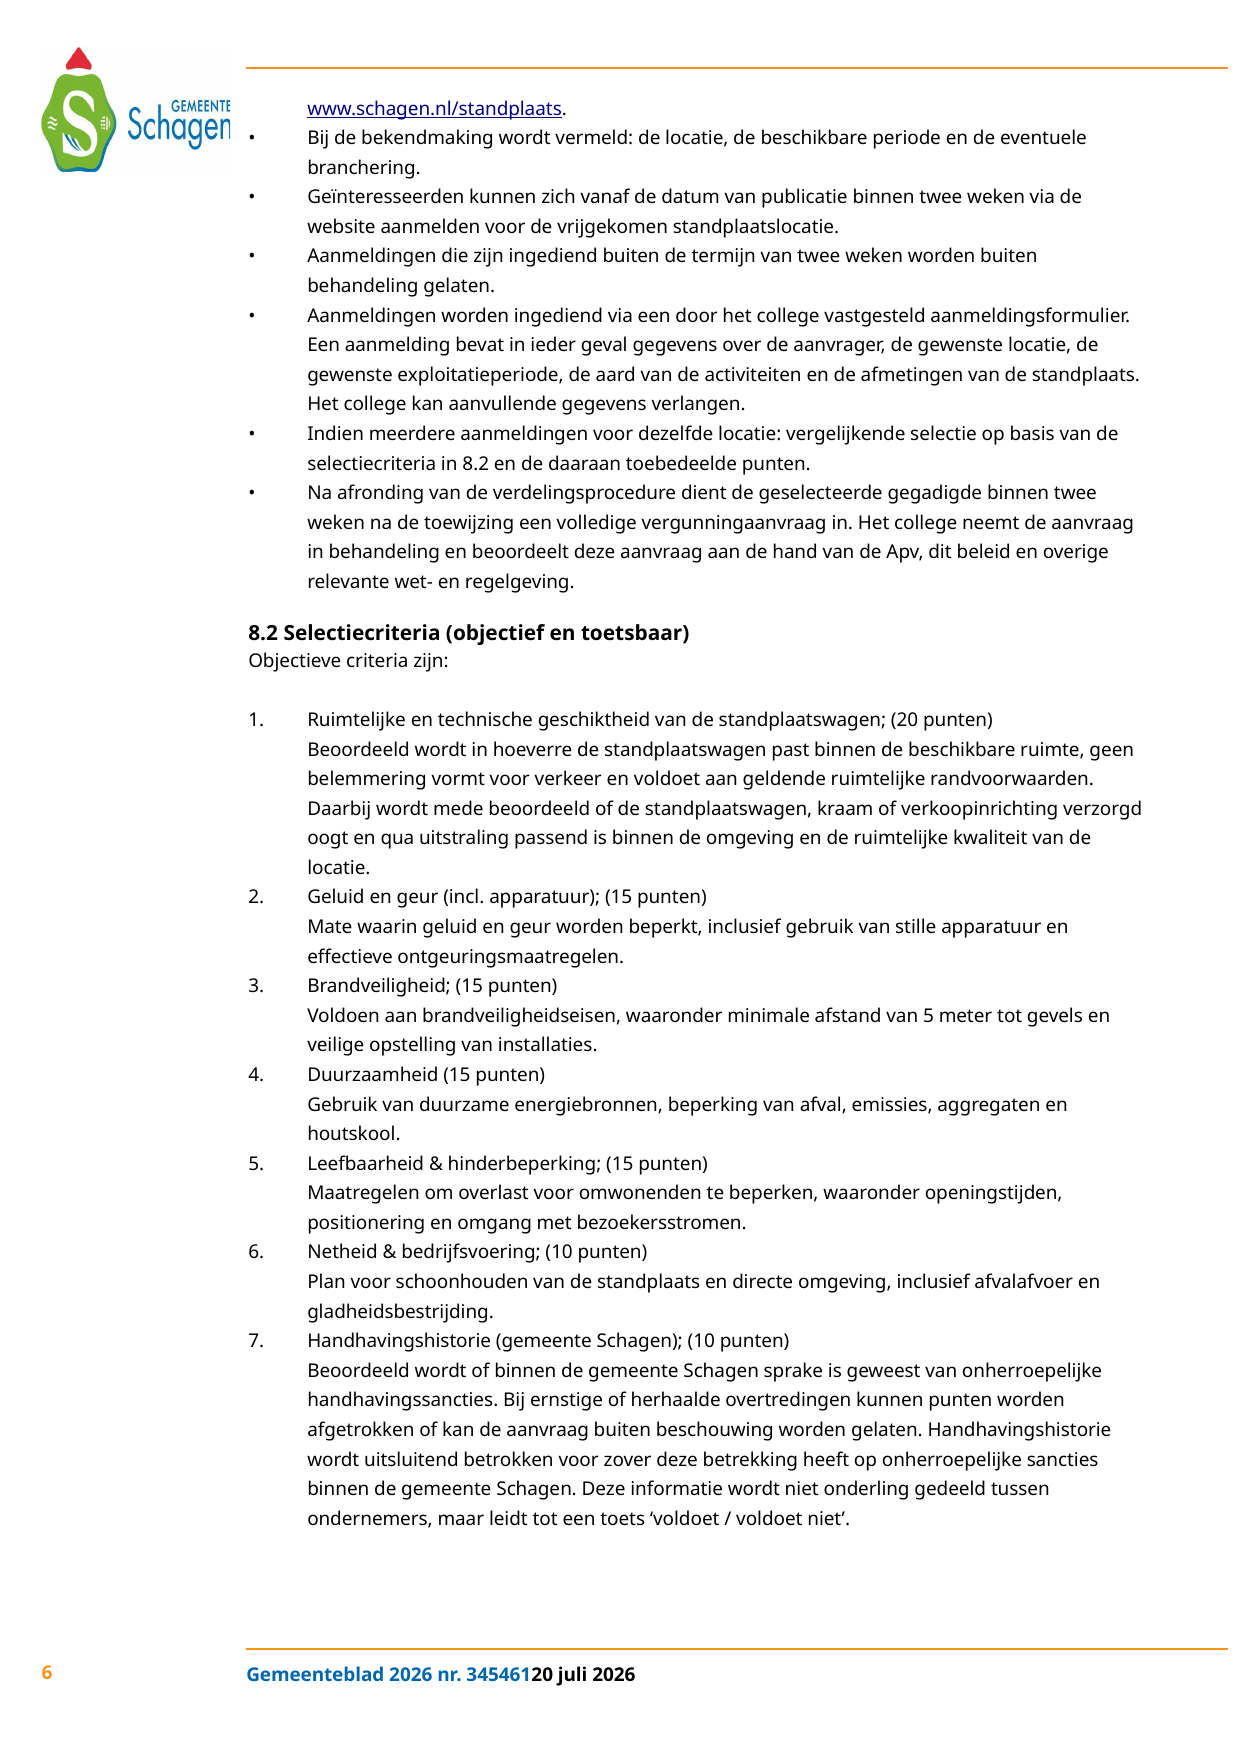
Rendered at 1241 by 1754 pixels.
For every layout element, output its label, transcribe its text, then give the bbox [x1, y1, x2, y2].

list Geïnteresseerden kunnen zich vanaf de datum van publicatie binnen twee weken via de website aanmelden voor de vrijgekomen standplaatslocatie. [248, 183, 1152, 239]
list Ruimtelijke en technische geschiktheid van de standplaatswagen; (20 punten) [248, 706, 1152, 732]
list Voldoen aan brandveiligheidseisen, waaronder minimale afstand van 5 meter tot gevels en veilige opstelling van installaties. [248, 1002, 1152, 1057]
list Aanmeldingen die zijn ingediend buiten de termijn van twee weken worden buiten behandeling gelaten. [248, 243, 1152, 298]
list Gebruik van duurzame energiebronnen, beperking van afval, emissies, aggregaten en houtskool. [248, 1091, 1152, 1146]
text 8.2 Selectiecriteria (objectief en toetsbaar) [248, 618, 1152, 647]
list Plan voor schoonhouden van de standplaats en directe omgeving, inclusief afvalafvoer en gladheidsbestrijding. [248, 1268, 1152, 1323]
list Geluid en geur (incl. apparatuur); (15 punten) [248, 884, 1152, 909]
list Maatregelen om overlast voor omwonenden te beperken, waaronder openingstijden, positionering en omgang met bezoekersstromen. [248, 1179, 1152, 1235]
list Bij de bekendmaking wordt vermeld: de locatie, de beschikbare periode en de eventuele branchering. [248, 124, 1152, 180]
list Handhavingshistorie (gemeente Schagen); (10 punten) [248, 1327, 1152, 1353]
list Duurzaamheid (15 punten) [248, 1061, 1152, 1087]
list Beoordeeld wordt in hoeverre de standplaatswagen past binnen de beschikbare ruimte, geen belemmering vormt voor verkeer en voldoet aan geldende ruimtelijke randvoorwaarden. Daarbij wordt mede beoordeeld of de standplaatswagen, kraam of verkoopinrichting verzorgd oogt en qua uitstraling passend is binnen de omgeving en de ruimtelijke kwaliteit van de locatie. [248, 736, 1152, 880]
text Objectieve criteria zijn: [248, 647, 1152, 673]
list Mate waarin geluid en geur worden beperkt, inclusief gebruik van stille apparatuur en effectieve ontgeuringsmaatregelen. [248, 913, 1152, 968]
list www.schagen.nl/standplaats. [248, 95, 1152, 121]
list Beoordeeld wordt of binnen de gemeente Schagen sprake is geweest van onherroepelijke handhavingssancties. Bij ernstige of herhaalde overtredingen kunnen punten worden afgetrokken of kan de aanvraag buiten beschouwing worden gelaten. Handhavingshistorie wordt uitsluitend betrokken voor zover deze betrekking heeft op onherroepelijke sancties binnen de gemeente Schagen. Deze informatie wordt niet onderling gedeeld tussen ondernemers, maar leidt tot een toets ‘voldoet / voldoet niet’. [248, 1357, 1152, 1531]
picture [41, 47, 231, 172]
list Na afronding van de verdelingsprocedure dient de geselecteerde gegadigde binnen twee weken na de toewijzing een volledige vergunningaanvraag in. Het college neemt de aanvraag in behandeling en beoordeelt deze aanvraag aan de hand van de Apv, dit beleid en overige relevante wet- en regelgeving. [248, 479, 1152, 594]
list Brandveiligheid; (15 punten) [248, 972, 1152, 998]
list Netheid & bedrijfsvoering; (10 punten) [248, 1239, 1152, 1264]
list Leefbaarheid & hinderbeperking; (15 punten) [248, 1150, 1152, 1176]
list Aanmeldingen worden ingediend via een door het college vastgesteld aanmeldingsformulier. Een aanmelding bevat in ieder geval gegevens over de aanvrager, de gewenste locatie, de gewenste exploitatieperiode, de aard van de activiteiten en de afmetingen van de standplaats. Het college kan aanvullende gegevens verlangen. [248, 302, 1152, 416]
list Indien meerdere aanmeldingen voor dezelfde locatie: vergelijkende selectie op basis van de selectiecriteria in 8.2 en de daaraan toebedeelde punten. [248, 420, 1152, 476]
